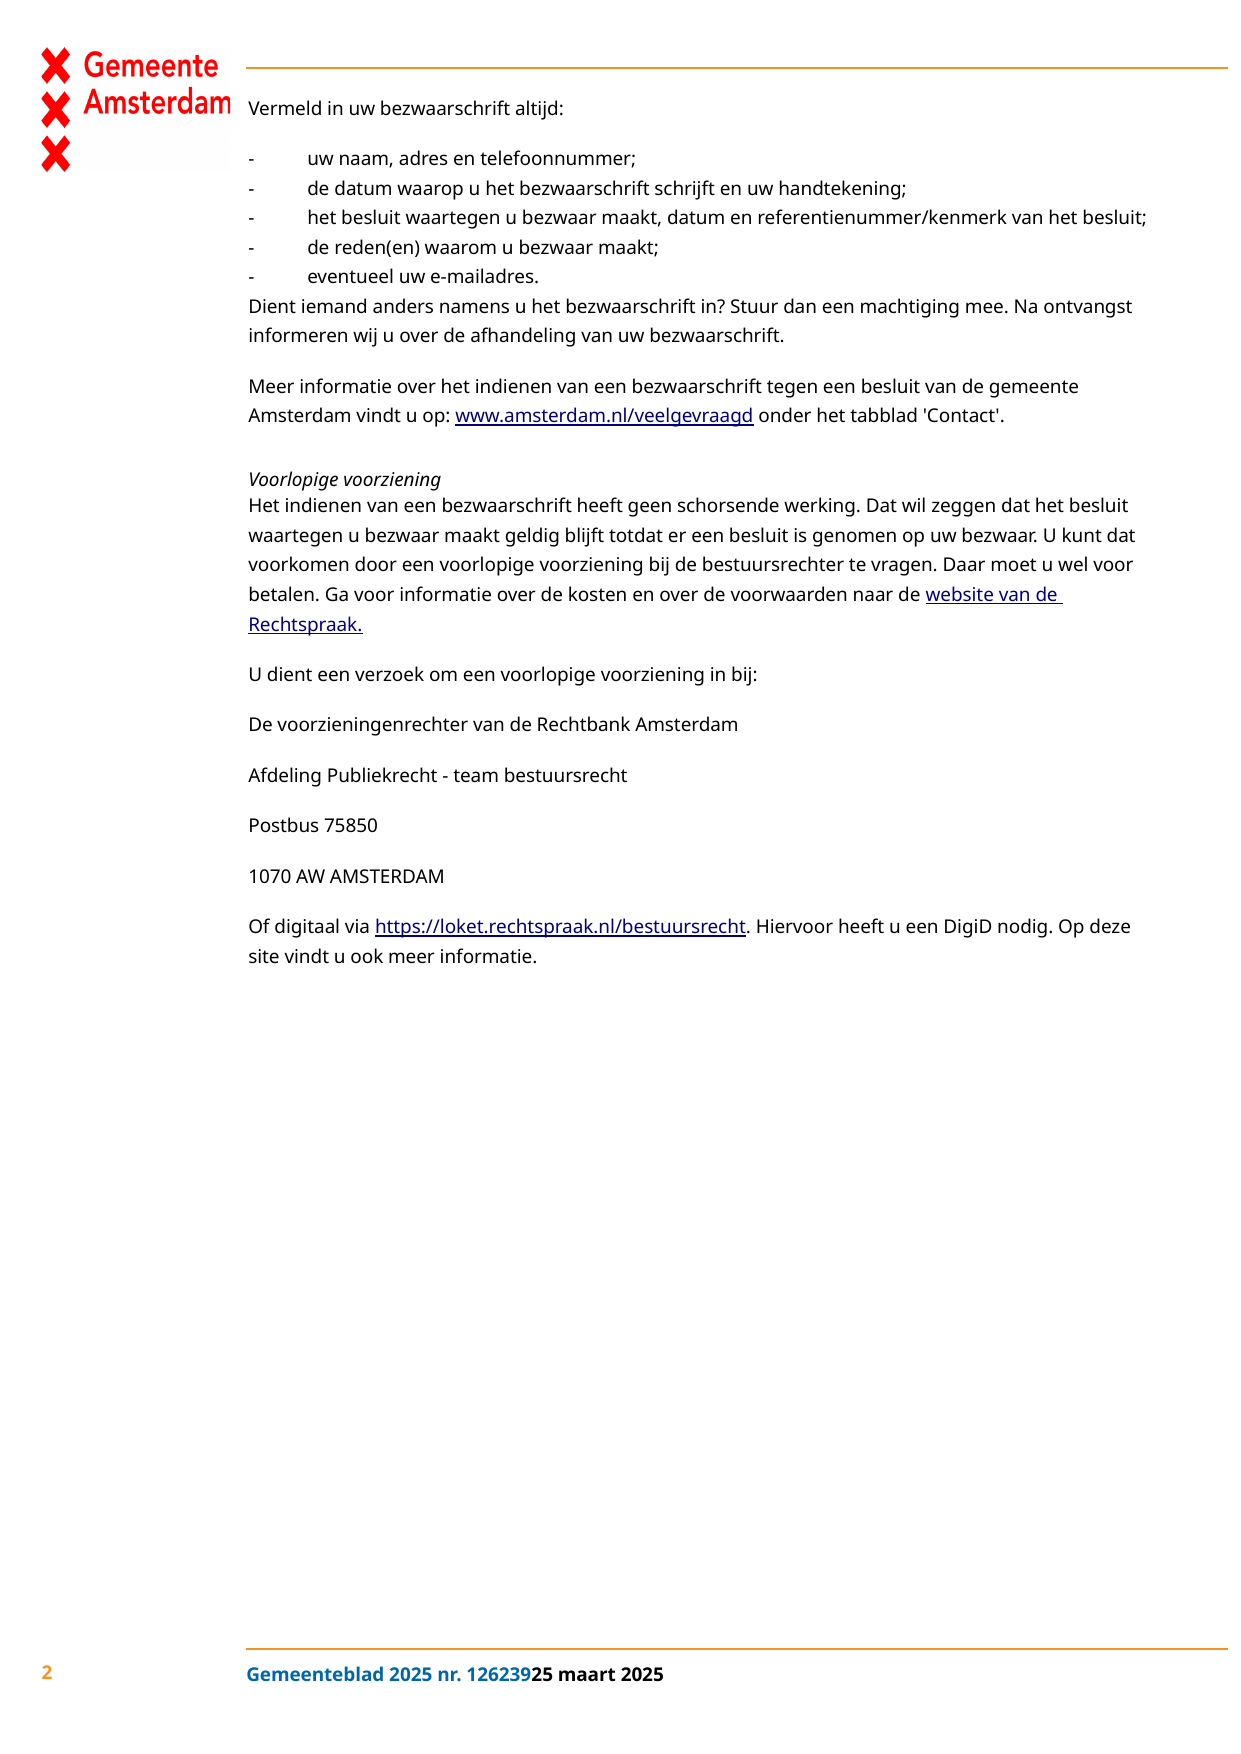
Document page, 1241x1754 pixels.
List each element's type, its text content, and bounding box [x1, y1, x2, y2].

list het besluit waartegen u bezwaar maakt, datum en referentienummer/kenmerk van het besluit; [248, 204, 1152, 230]
list de datum waarop u het bezwaarschrift schrijft en uw handtekening; [248, 175, 1152, 201]
text Vermeld in uw bezwaarschrift altijd: [248, 95, 1152, 121]
text 1070 AW AMSTERDAM [248, 863, 1152, 888]
text Of digitaal via https://loket.rechtspraak.nl/bestuursrecht. Hiervoor heeft u een DigiD nodig. Op deze site vindt u ook meer informatie. [248, 913, 1152, 968]
list eventueel uw e-mailadres. [248, 263, 1152, 289]
text Voorlopige voorziening [248, 467, 1152, 492]
text Postbus 75850 [248, 812, 1152, 838]
picture [41, 47, 231, 172]
text Meer informatie over het indienen van een bezwaarschrift tegen een besluit van de gemeente Amsterdam vindt u op: www.amsterdam.nl/veelgevraagd onder het tabblad 'Contact'. [248, 373, 1152, 428]
text Dient iemand anders namens u het bezwaarschrift in? Stuur dan een machtiging mee. Na ontvangst informeren wij u over de afhandeling van uw bezwaarschrift. [248, 293, 1152, 348]
text Het indienen van een bezwaarschrift heeft geen schorsende werking. Dat wil zeggen dat het besluit waartegen u bezwaar maakt geldig blijft totdat er een besluit is genomen op uw bezwaar. U kunt dat voorkomen door een voorlopige voorziening bij de bestuursrechter te vragen. Daar moet u wel voor betalen. Ga voor informatie over de kosten en over de voorwaarden naar de website van de Rechtspraak. [248, 492, 1152, 636]
text Afdeling Publiekrecht - team bestuursrecht [248, 762, 1152, 788]
text U dient een verzoek om een voorlopige voorziening in bij: [248, 661, 1152, 687]
text De voorzieningenrechter van de Rechtbank Amsterdam [248, 712, 1152, 737]
list uw naam, adres en telefoonnummer; [248, 145, 1152, 171]
list de reden(en) waarom u bezwaar maakt; [248, 234, 1152, 260]
